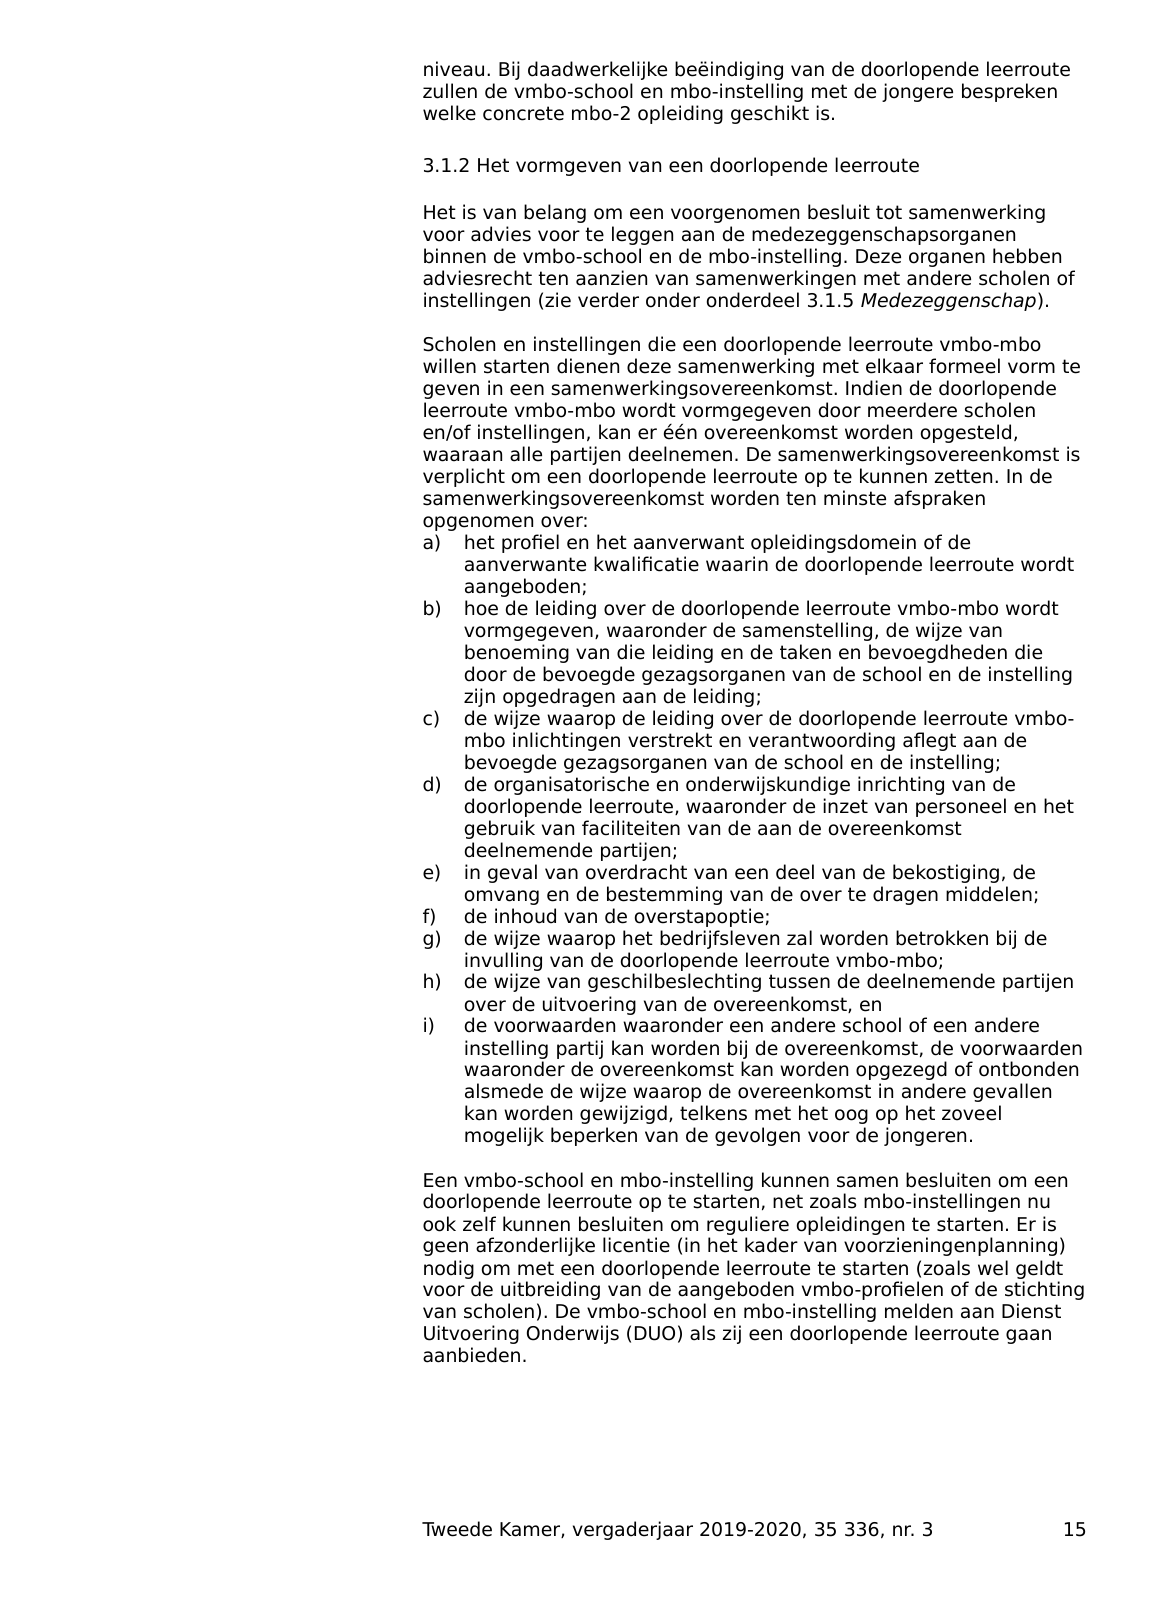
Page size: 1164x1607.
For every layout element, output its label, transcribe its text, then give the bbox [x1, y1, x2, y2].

text c) de wijze waarop de leiding over de doorlopende leerroute vmbo-mbo inlichtingen verstrekt en verantwoording aflegt aan de bevoegde gezagsorganen van de school en de instelling; [422, 708, 1087, 774]
text Het is van belang om een voorgenomen besluit tot samenwerking voor advies voor te leggen aan de medezeggenschapsorganen binnen de vmbo-school en de mbo-instelling. Deze organen hebben adviesrecht ten aanzien van samenwerkingen met andere scholen of instellingen (zie verder onder onderdeel 3.1.5 Medezeggenschap). [422, 202, 1087, 312]
text f) de inhoud van de overstapoptie; [422, 906, 1087, 927]
text a) het profiel en het aanverwant opleidingsdomein of de aanverwante kwalificatie waarin de doorlopende leerroute wordt aangeboden; [422, 532, 1087, 598]
text Scholen en instellingen die een doorlopende leerroute vmbo-mbo willen starten dienen deze samenwerking met elkaar formeel vorm te geven in een samenwerkingsovereenkomst. Indien de doorlopende leerroute vmbo-mbo wordt vormgegeven door meerdere scholen en/of instellingen, kan er één overeenkomst worden opgesteld, waaraan alle partijen deelnemen. De samenwerkingsovereenkomst is verplicht om een doorlopende leerroute op te kunnen zetten. In de samenwerkingsovereenkomst worden ten minste afspraken opgenomen over: [422, 334, 1087, 532]
text g) de wijze waarop het bedrijfsleven zal worden betrokken bij de invulling van de doorlopende leerroute vmbo-mbo; [422, 927, 1087, 971]
text h) de wijze van geschilbeslechting tussen de deelnemende partijen over de uitvoering van de overeenkomst, en [422, 971, 1087, 1015]
text b) hoe de leiding over de doorlopende leerroute vmbo-mbo wordt vormgegeven, waaronder de samenstelling, de wijze van benoeming van die leiding en de taken en bevoegdheden die door de bevoegde gezagsorganen van de school en de instelling zijn opgedragen aan de leiding; [422, 598, 1087, 708]
text e) in geval van overdracht van een deel van de bekostiging, de omvang en de bestemming van de over te dragen middelen; [422, 862, 1087, 906]
text i) de voorwaarden waaronder een andere school of een andere instelling partij kan worden bij de overeenkomst, de voorwaarden waaronder de overeenkomst kan worden opgezegd of ontbonden alsmede de wijze waarop de overeenkomst in andere gevallen kan worden gewijzigd, telkens met het oog op het zoveel mogelijk beperken van de gevolgen voor de jongeren. [422, 1015, 1087, 1147]
text Een vmbo-school en mbo-instelling kunnen samen besluiten om een doorlopende leerroute op te starten, net zoals mbo-instellingen nu ook zelf kunnen besluiten om reguliere opleidingen te starten. Er is geen afzonderlijke licentie (in het kader van voorzieningenplanning) nodig om met een doorlopende leerroute te starten (zoals wel geldt voor de uitbreiding van de aangeboden vmbo-profielen of de stichting van scholen). De vmbo-school en mbo-instelling melden aan Dienst Uitvoering Onderwijs (DUO) als zij een doorlopende leerroute gaan aanbieden. [422, 1169, 1087, 1367]
text d) de organisatorische en onderwijskundige inrichting van de doorlopende leerroute, waaronder de inzet van personeel en het gebruik van faciliteiten van de aan de overeenkomst deelnemende partijen; [422, 774, 1087, 862]
subtitle 3.1.2 Het vormgeven van een doorlopende leerroute [422, 155, 1087, 177]
text niveau. Bij daadwerkelijke beëindiging van de doorlopende leerroute zullen de vmbo-school en mbo-instelling met de jongere bespreken welke concrete mbo-2 opleiding geschikt is. [422, 59, 1087, 125]
